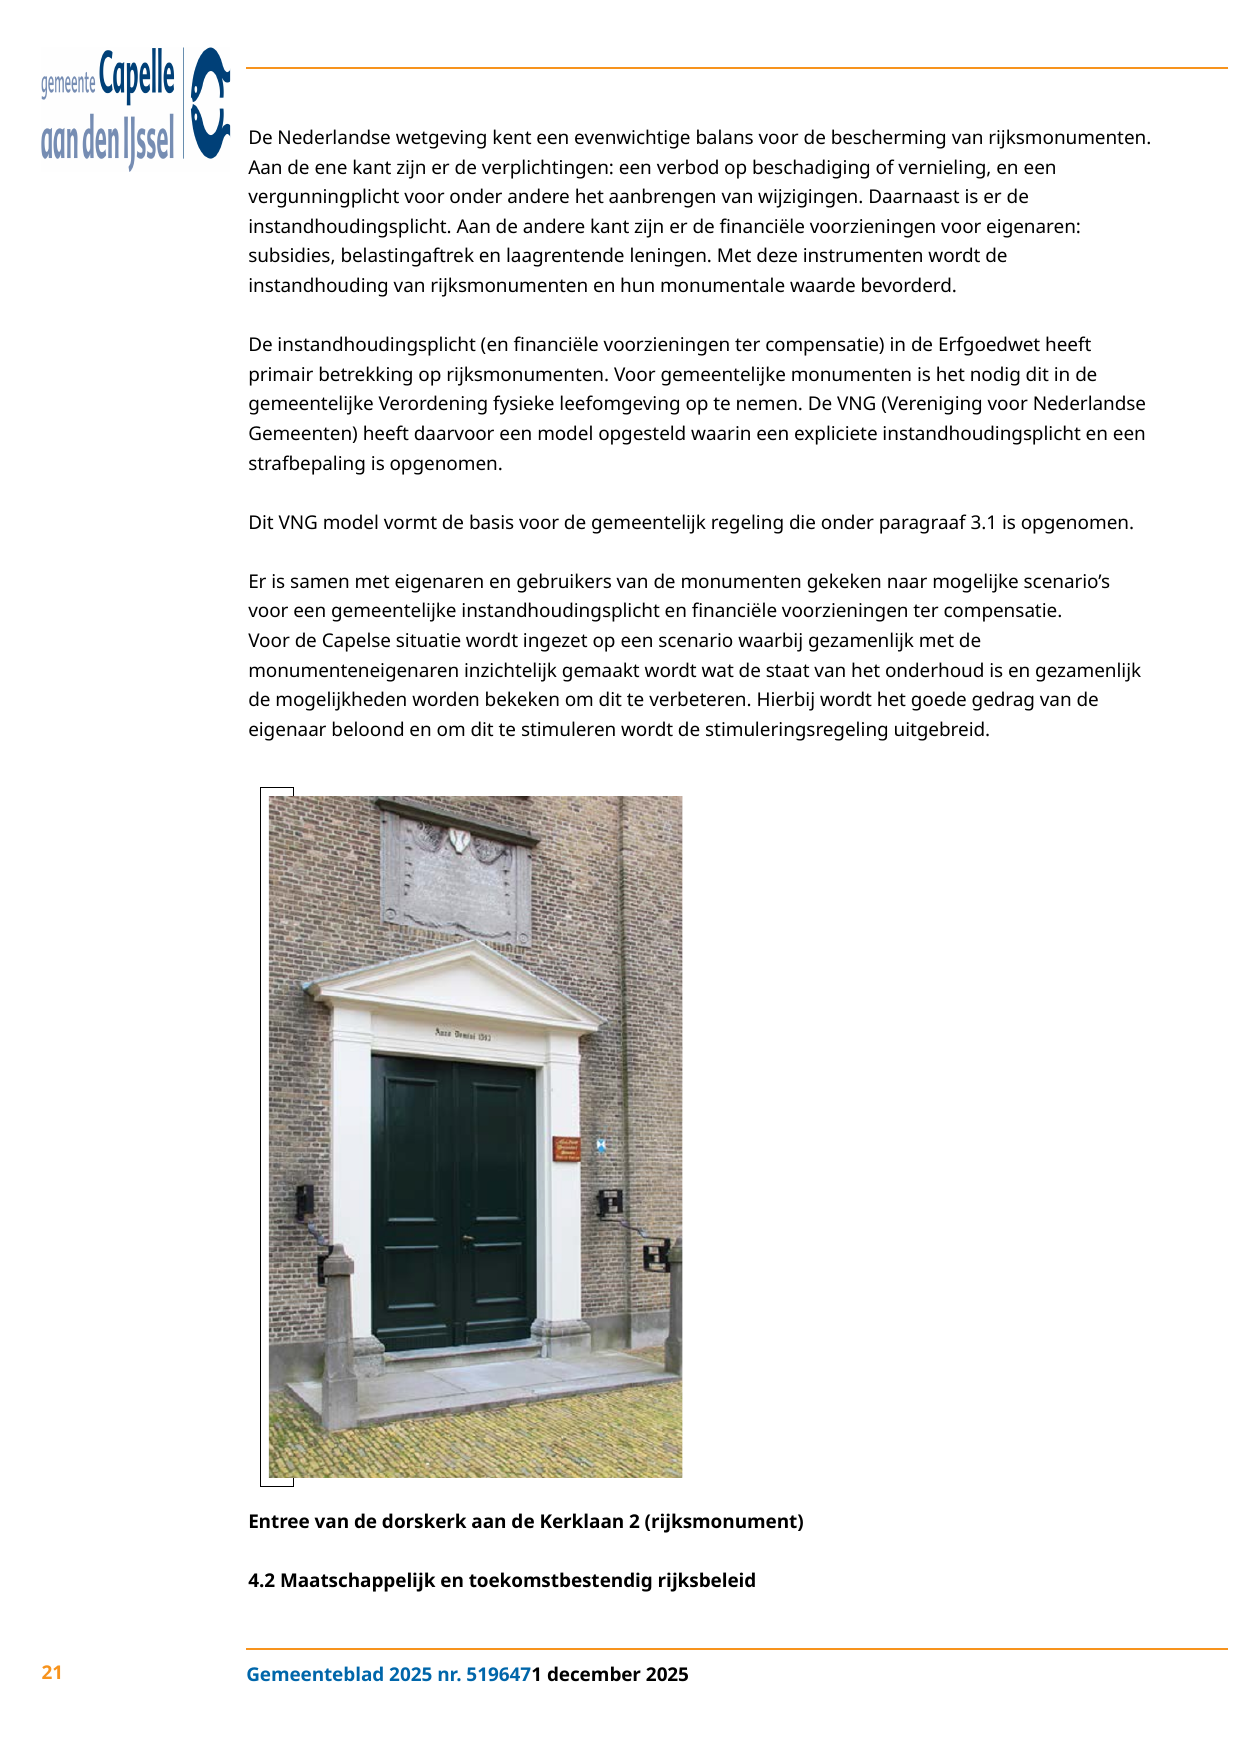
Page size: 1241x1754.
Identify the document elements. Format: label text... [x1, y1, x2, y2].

text Entree van de dorskerk aan de Kerklaan 2 (rijksmonument) [248, 1508, 1152, 1533]
picture [268, 796, 683, 1478]
text 4.2 Maatschappelijk en toekomstbestendig rijksbeleid [248, 1567, 1152, 1593]
text De instandhoudingsplicht (en financiële voorzieningen ter compensatie) in de Erfgoedwet heeft primair betrekking op rijksmonumenten. Voor gemeentelijke monumenten is het nodig dit in de gemeentelijke Verordening fysieke leefomgeving op te nemen. De VNG (Vereniging voor Nederlandse Gemeenten) heeft daarvoor een model opgesteld waarin een expliciete instandhoudingsplicht en een strafbepaling is opgenomen. [248, 331, 1152, 476]
text Er is samen met eigenaren en gebruikers van de monumenten gekeken naar mogelijke scenario’s voor een gemeentelijke instandhoudingsplicht en financiële voorzieningen ter compensatie. [248, 568, 1152, 623]
text De Nederlandse wetgeving kent een evenwichtige balans voor de bescherming van rijksmonumenten. Aan de ene kant zijn er de verplichtingen: een verbod op beschadiging of vernieling, en een vergunningplicht voor onder andere het aanbrengen van wijzigingen. Daarnaast is er de instandhoudingsplicht. Aan de andere kant zijn er de financiële voorzieningen voor eigenaren: subsidies, belastingaftrek en laagrentende leningen. Met deze instrumenten wordt de instandhouding van rijksmonumenten en hun monumentale waarde bevorderd. [248, 124, 1152, 298]
picture [41, 47, 231, 172]
text Voor de Capelse situatie wordt ingezet op een scenario waarbij gezamenlijk met de monumenteneigenaren inzichtelijk gemaakt wordt wat de staat van het onderhoud is en gezamenlijk de mogelijkheden worden bekeken om dit te verbeteren. Hierbij wordt het goede gedrag van de eigenaar beloond en om dit te stimuleren wordt de stimuleringsregeling uitgebreid. [248, 627, 1152, 742]
text Dit VNG model vormt de basis voor de gemeentelijk regeling die onder paragraaf 3.1 is opgenomen. [248, 509, 1152, 535]
